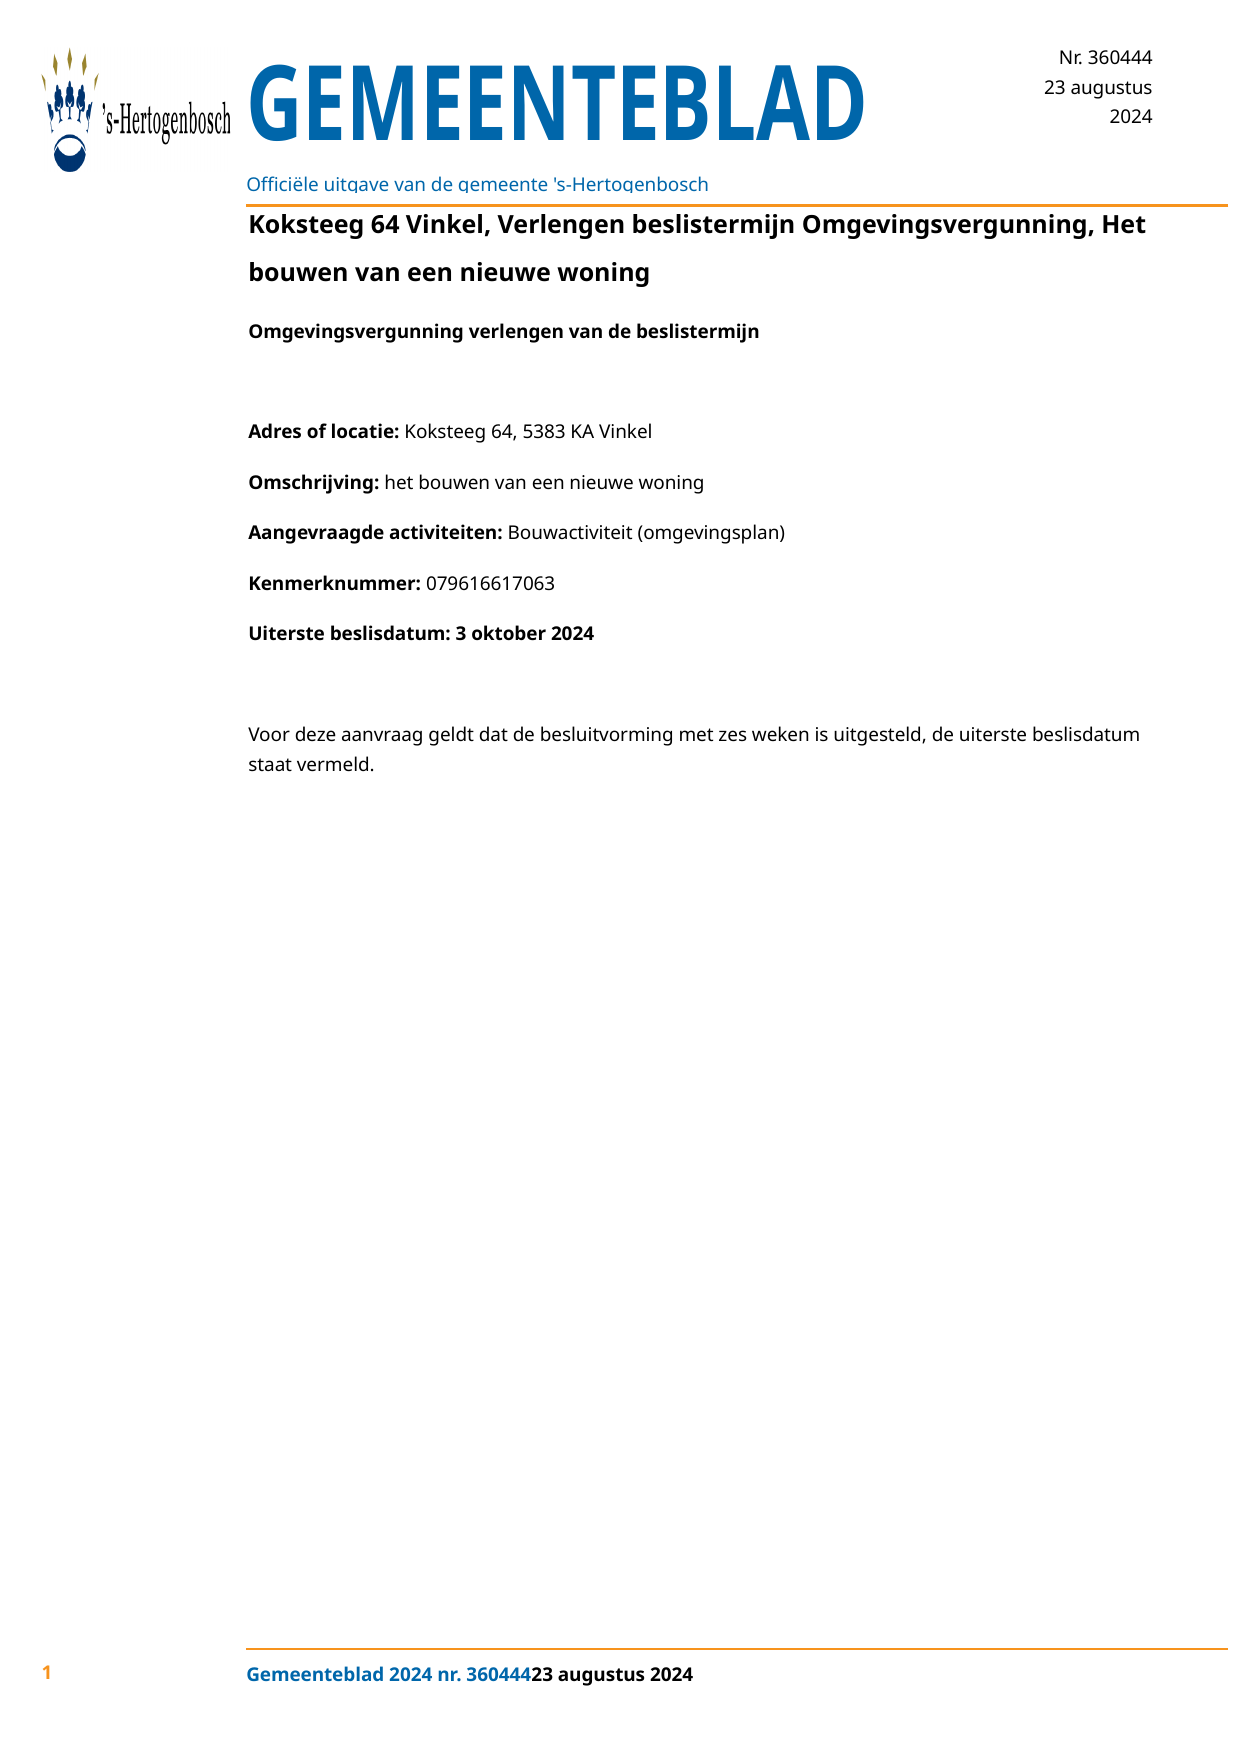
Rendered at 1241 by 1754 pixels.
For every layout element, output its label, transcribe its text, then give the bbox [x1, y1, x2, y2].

text Aangevraagde activiteiten: Bouwactiviteit (omgevingsplan) [248, 519, 1152, 545]
picture [41, 47, 231, 172]
text Uiterste beslisdatum: 3 oktober 2024 [248, 620, 1152, 646]
text Omgevingsvergunning verlengen van de beslistermijn [248, 318, 1152, 344]
text Adres of locatie: Koksteeg 64, 5383 KA Vinkel [248, 419, 1152, 444]
text Voor deze aanvraag geldt dat de besluitvorming met zes weken is uitgesteld, de uiterste beslisdatum staat vermeld. [248, 721, 1152, 777]
text Omschrijving: het bouwen van een nieuwe woning [248, 469, 1152, 495]
text Kenmerknummer: 079616617063 [248, 570, 1152, 596]
text Koksteeg 64 Vinkel, Verlengen beslistermijn Omgevingsvergunning, Het bouwen van een nieuwe woning [248, 207, 1152, 288]
